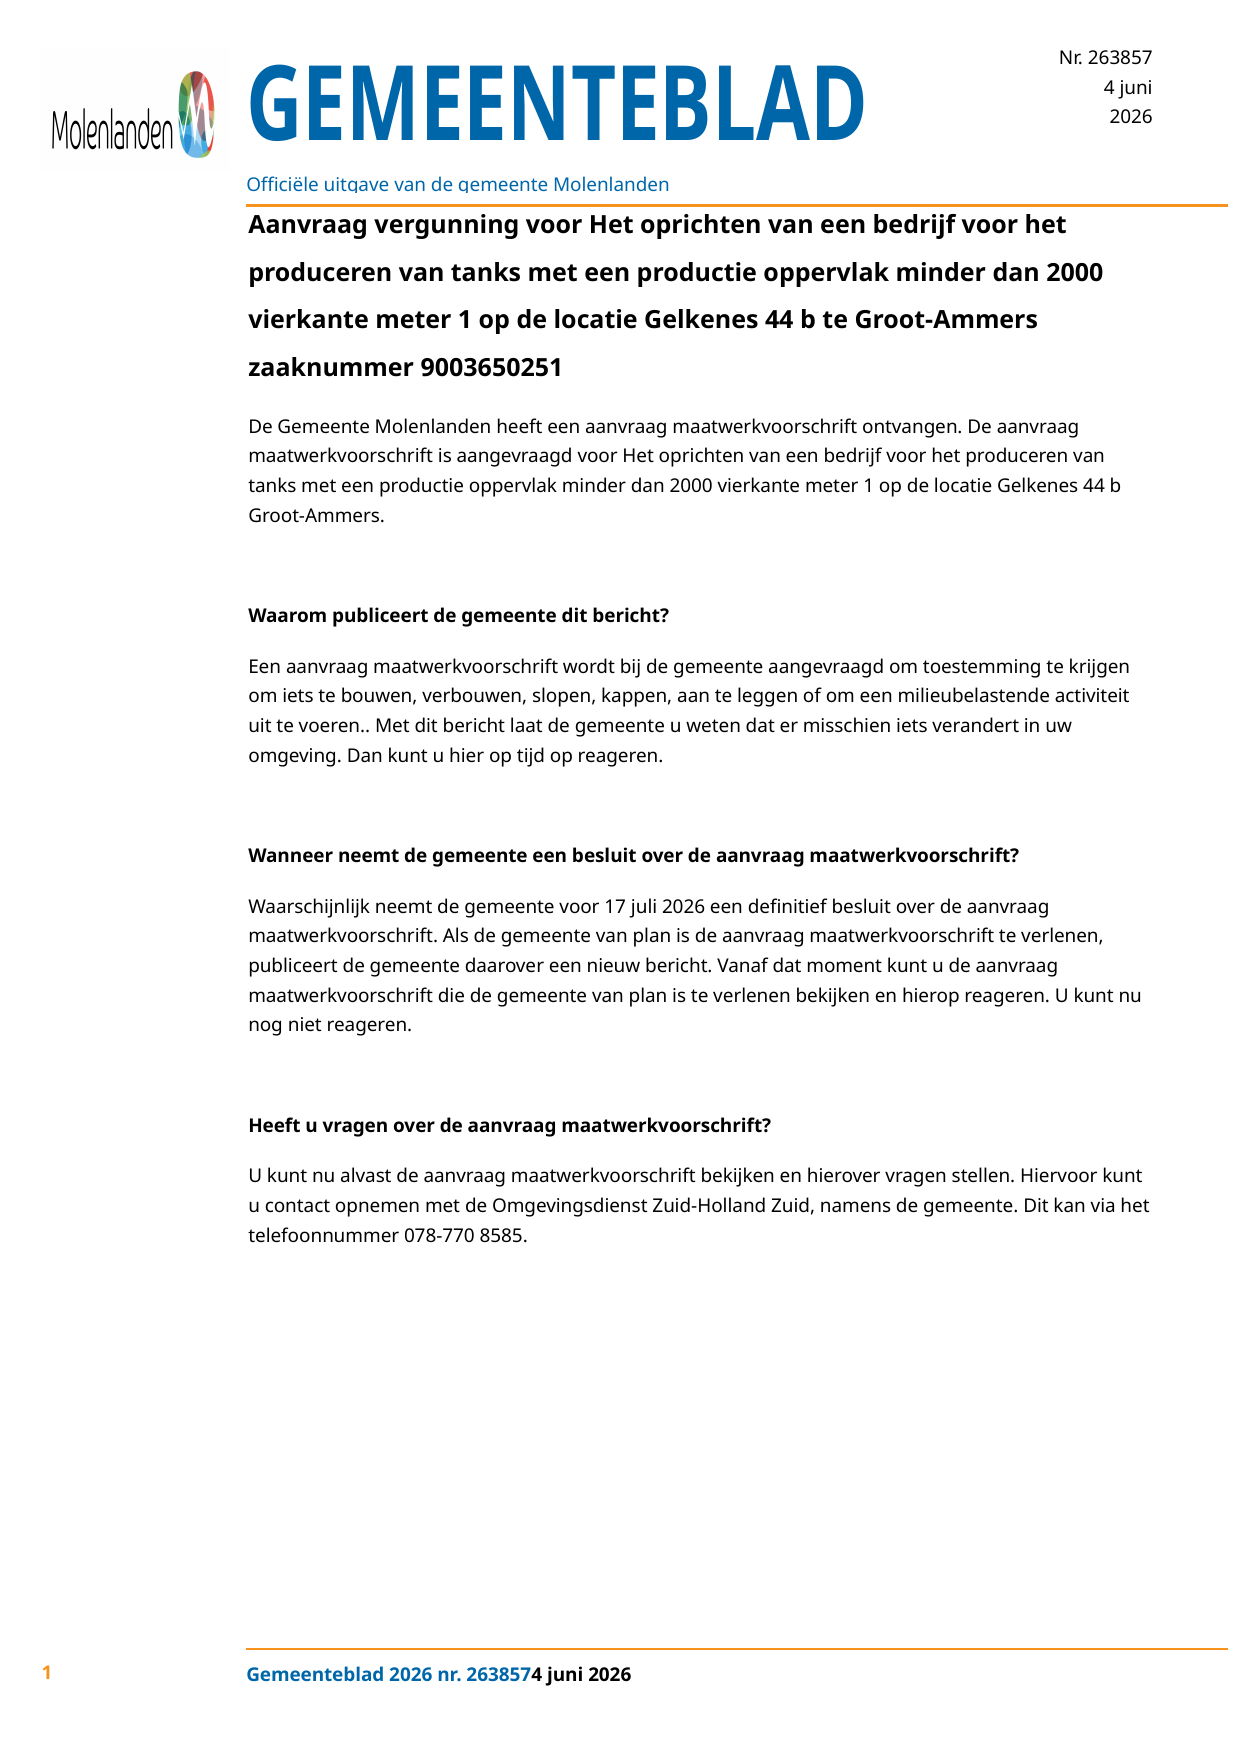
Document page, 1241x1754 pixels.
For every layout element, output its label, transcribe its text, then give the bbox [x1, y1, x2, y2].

text De Gemeente Molenlanden heeft een aanvraag maatwerkvoorschrift ontvangen. De aanvraag maatwerkvoorschrift is aangevraagd voor Het oprichten van een bedrijf voor het produceren van tanks met een productie oppervlak minder dan 2000 vierkante meter 1 op de locatie Gelkenes 44 b Groot-Ammers. [248, 413, 1152, 528]
text Waarschijnlijk neemt de gemeente voor 17 juli 2026 een definitief besluit over de aanvraag maatwerkvoorschrift. Als de gemeente van plan is de aanvraag maatwerkvoorschrift te verlenen, publiceert de gemeente daarover een nieuw bericht. Vanaf dat moment kunt u de aanvraag maatwerkvoorschrift die de gemeente van plan is te verlenen bekijken en hierop reageren. U kunt nu nog niet reageren. [248, 893, 1152, 1037]
text Wanneer neemt de gemeente een besluit over de aanvraag maatwerkvoorschrift? [248, 843, 1152, 868]
text Waarom publiceert de gemeente dit bericht? [248, 603, 1152, 628]
picture [41, 47, 231, 172]
text Een aanvraag maatwerkvoorschrift wordt bij de gemeente aangevraagd om toestemming te krijgen om iets te bouwen, verbouwen, slopen, kappen, aan te leggen of om een milieubelastende activiteit uit te voeren.. Met dit bericht laat de gemeente u weten dat er misschien iets verandert in uw omgeving. Dan kunt u hier op tijd op reageren. [248, 653, 1152, 768]
text Aanvraag vergunning voor Het oprichten van een bedrijf voor het produceren van tanks met een productie oppervlak minder dan 2000 vierkante meter 1 op de locatie Gelkenes 44 b te Groot-Ammers zaaknummer 9003650251 [248, 207, 1152, 384]
text U kunt nu alvast de aanvraag maatwerkvoorschrift bekijken en hierover vragen stellen. Hiervoor kunt u contact opnemen met de Omgevingsdienst Zuid-Holland Zuid, namens de gemeente. Dit kan via het telefoonnummer 078-770 8585. [248, 1163, 1152, 1248]
text Heeft u vragen over de aanvraag maatwerkvoorschrift? [248, 1112, 1152, 1138]
